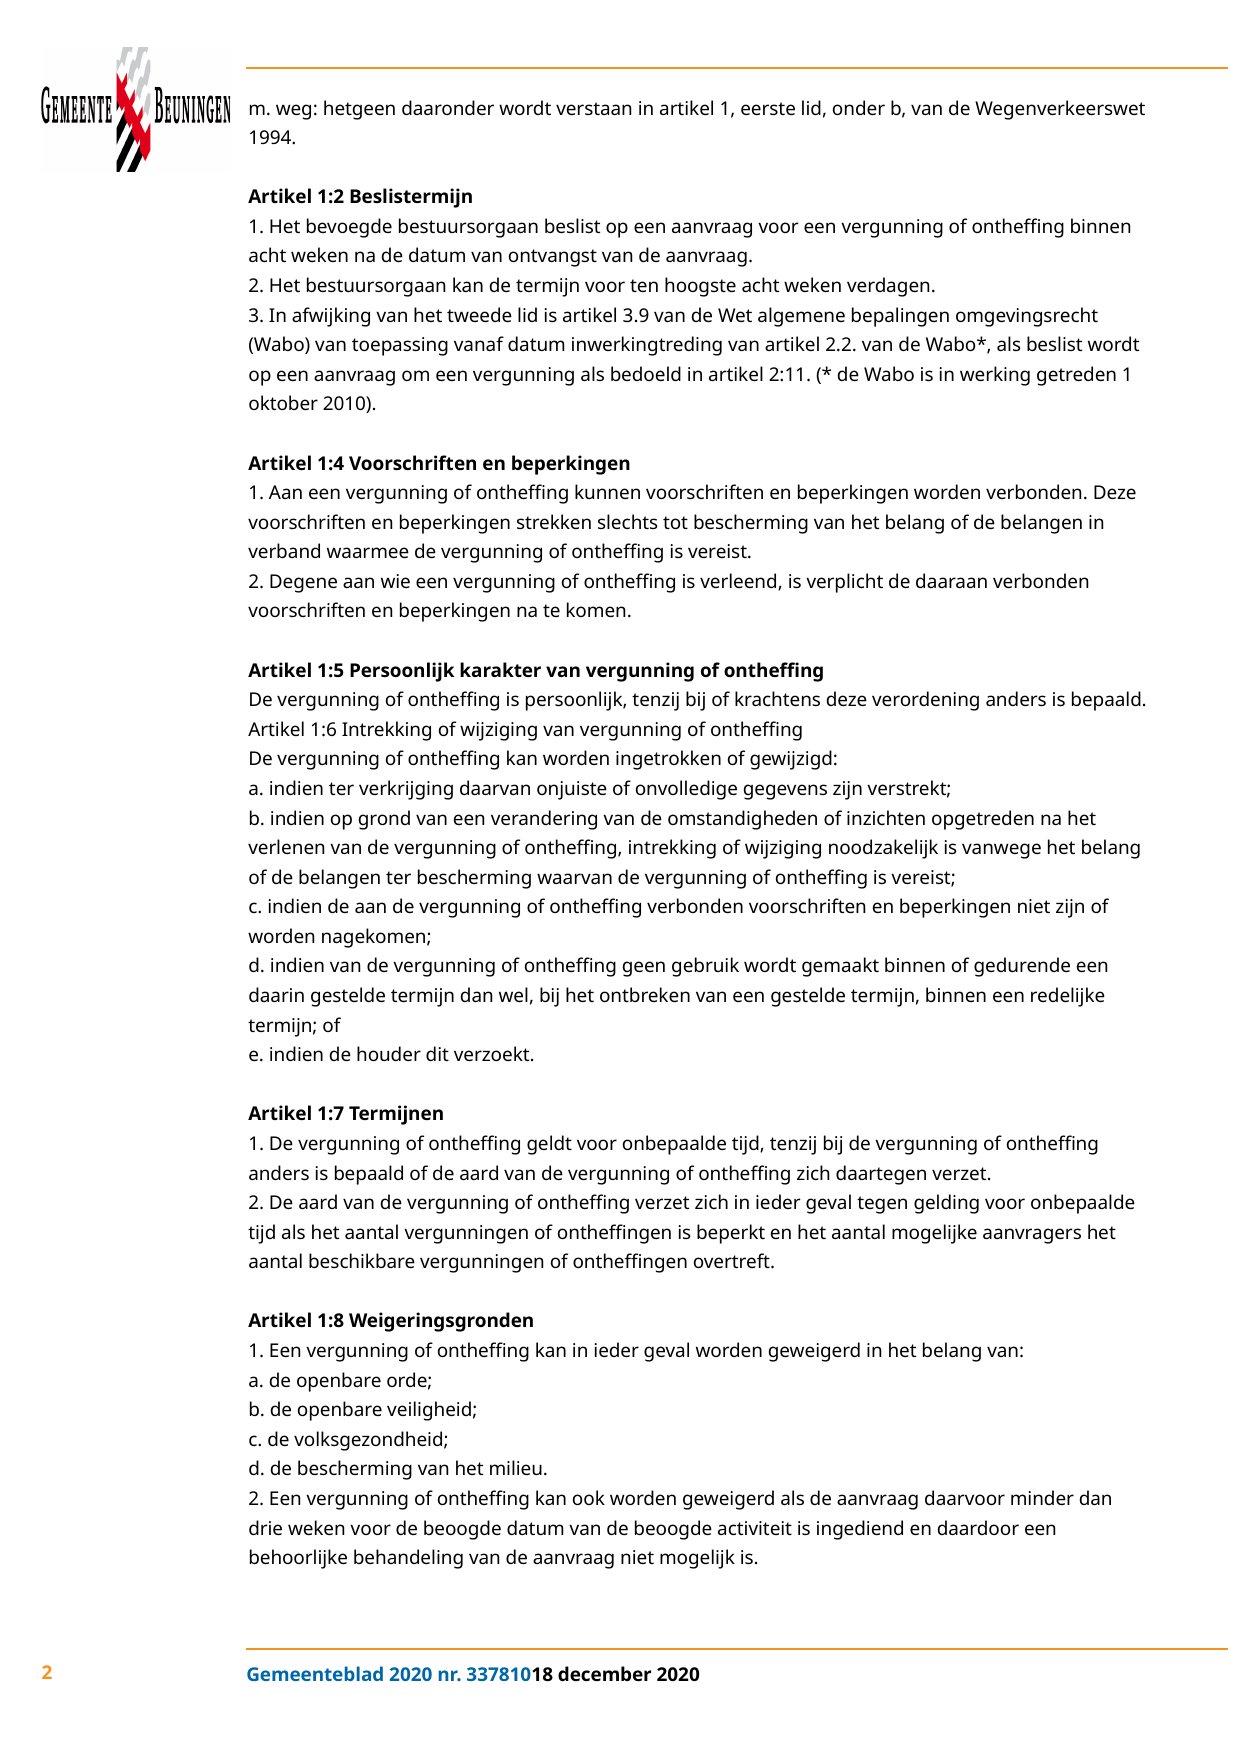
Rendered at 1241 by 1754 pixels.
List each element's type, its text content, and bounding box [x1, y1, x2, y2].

text 1. De vergunning of ontheffing geldt voor onbepaalde tijd, tenzij bij de vergunning of ontheffing anders is bepaald of de aard van de vergunning of ontheffing zich daartegen verzet. [248, 1130, 1152, 1186]
text Artikel 1:8 Weigeringsgronden [248, 1308, 1152, 1333]
text e. indien de houder dit verzoekt. [248, 1041, 1152, 1067]
text a. indien ter verkrijging daarvan onjuiste of onvolledige gegevens zijn verstrekt; [248, 775, 1152, 801]
text Artikel 1:6 Intrekking of wijziging van vergunning of ontheffing [248, 716, 1152, 742]
text 1. Een vergunning of ontheffing kan in ieder geval worden geweigerd in het belang van: [248, 1337, 1152, 1363]
text m. weg: hetgeen daaronder wordt verstaan in artikel 1, eerste lid, onder b, van de Wegenverkeerswet 1994. [248, 95, 1152, 150]
text 1. Aan een vergunning of ontheffing kunnen voorschriften en beperkingen worden verbonden. Deze voorschriften en beperkingen strekken slechts tot bescherming van het belang of de belangen in verband waarmee de vergunning of ontheffing is vereist. [248, 479, 1152, 564]
text a. de openbare orde; [248, 1367, 1152, 1393]
text d. indien van de vergunning of ontheffing geen gebruik wordt gemaakt binnen of gedurende een daarin gestelde termijn dan wel, bij het ontbreken van een gestelde termijn, binnen een redelijke termijn; of [248, 953, 1152, 1038]
text De vergunning of ontheffing kan worden ingetrokken of gewijzigd: [248, 746, 1152, 771]
text 3. In afwijking van het tweede lid is artikel 3.9 van de Wet algemene bepalingen omgevingsrecht (Wabo) van toepassing vanaf datum inwerkingtreding van artikel 2.2. van de Wabo*, als beslist wordt op een aanvraag om een vergunning als bedoeld in artikel 2:11. (* de Wabo is in werking getreden 1 oktober 2010). [248, 302, 1152, 416]
text 2. Degene aan wie een vergunning of ontheffing is verleend, is verplicht de daaraan verbonden voorschriften en beperkingen na te komen. [248, 568, 1152, 623]
text 2. Het bestuursorgaan kan de termijn voor ten hoogste acht weken verdagen. [248, 272, 1152, 298]
text 2. Een vergunning of ontheffing kan ook worden geweigerd als de aanvraag daarvoor minder dan drie weken voor de beoogde datum van de beoogde activiteit is ingediend en daardoor een behoorlijke behandeling van de aanvraag niet mogelijk is. [248, 1485, 1152, 1570]
text c. de volksgezondheid; [248, 1426, 1152, 1452]
text d. de bescherming van het milieu. [248, 1456, 1152, 1481]
text 1. Het bevoegde bestuursorgaan beslist op een aanvraag voor een vergunning of ontheffing binnen acht weken na de datum van ontvangst van de aanvraag. [248, 213, 1152, 268]
text c. indien de aan de vergunning of ontheffing verbonden voorschriften en beperkingen niet zijn of worden nagekomen; [248, 893, 1152, 949]
text Artikel 1:4 Voorschriften en beperkingen [248, 450, 1152, 476]
text Artikel 1:5 Persoonlijk karakter van vergunning of ontheffing [248, 657, 1152, 683]
picture [41, 47, 231, 172]
text Artikel 1:2 Beslistermijn [248, 183, 1152, 209]
text b. de openbare veiligheid; [248, 1396, 1152, 1422]
text b. indien op grond van een verandering van de omstandigheden of inzichten opgetreden na het verlenen van de vergunning of ontheffing, intrekking of wijziging noodzakelijk is vanwege het belang of de belangen ter bescherming waarvan de vergunning of ontheffing is vereist; [248, 805, 1152, 890]
text De vergunning of ontheffing is persoonlijk, tenzij bij of krachtens deze verordening anders is bepaald. [248, 686, 1152, 712]
text Artikel 1:7 Termijnen [248, 1101, 1152, 1126]
text 2. De aard van de vergunning of ontheffing verzet zich in ieder geval tegen gelding voor onbepaalde tijd als het aantal vergunningen of ontheffingen is beperkt en het aantal mogelijke aanvragers het aantal beschikbare vergunningen of ontheffingen overtreft. [248, 1189, 1152, 1274]
